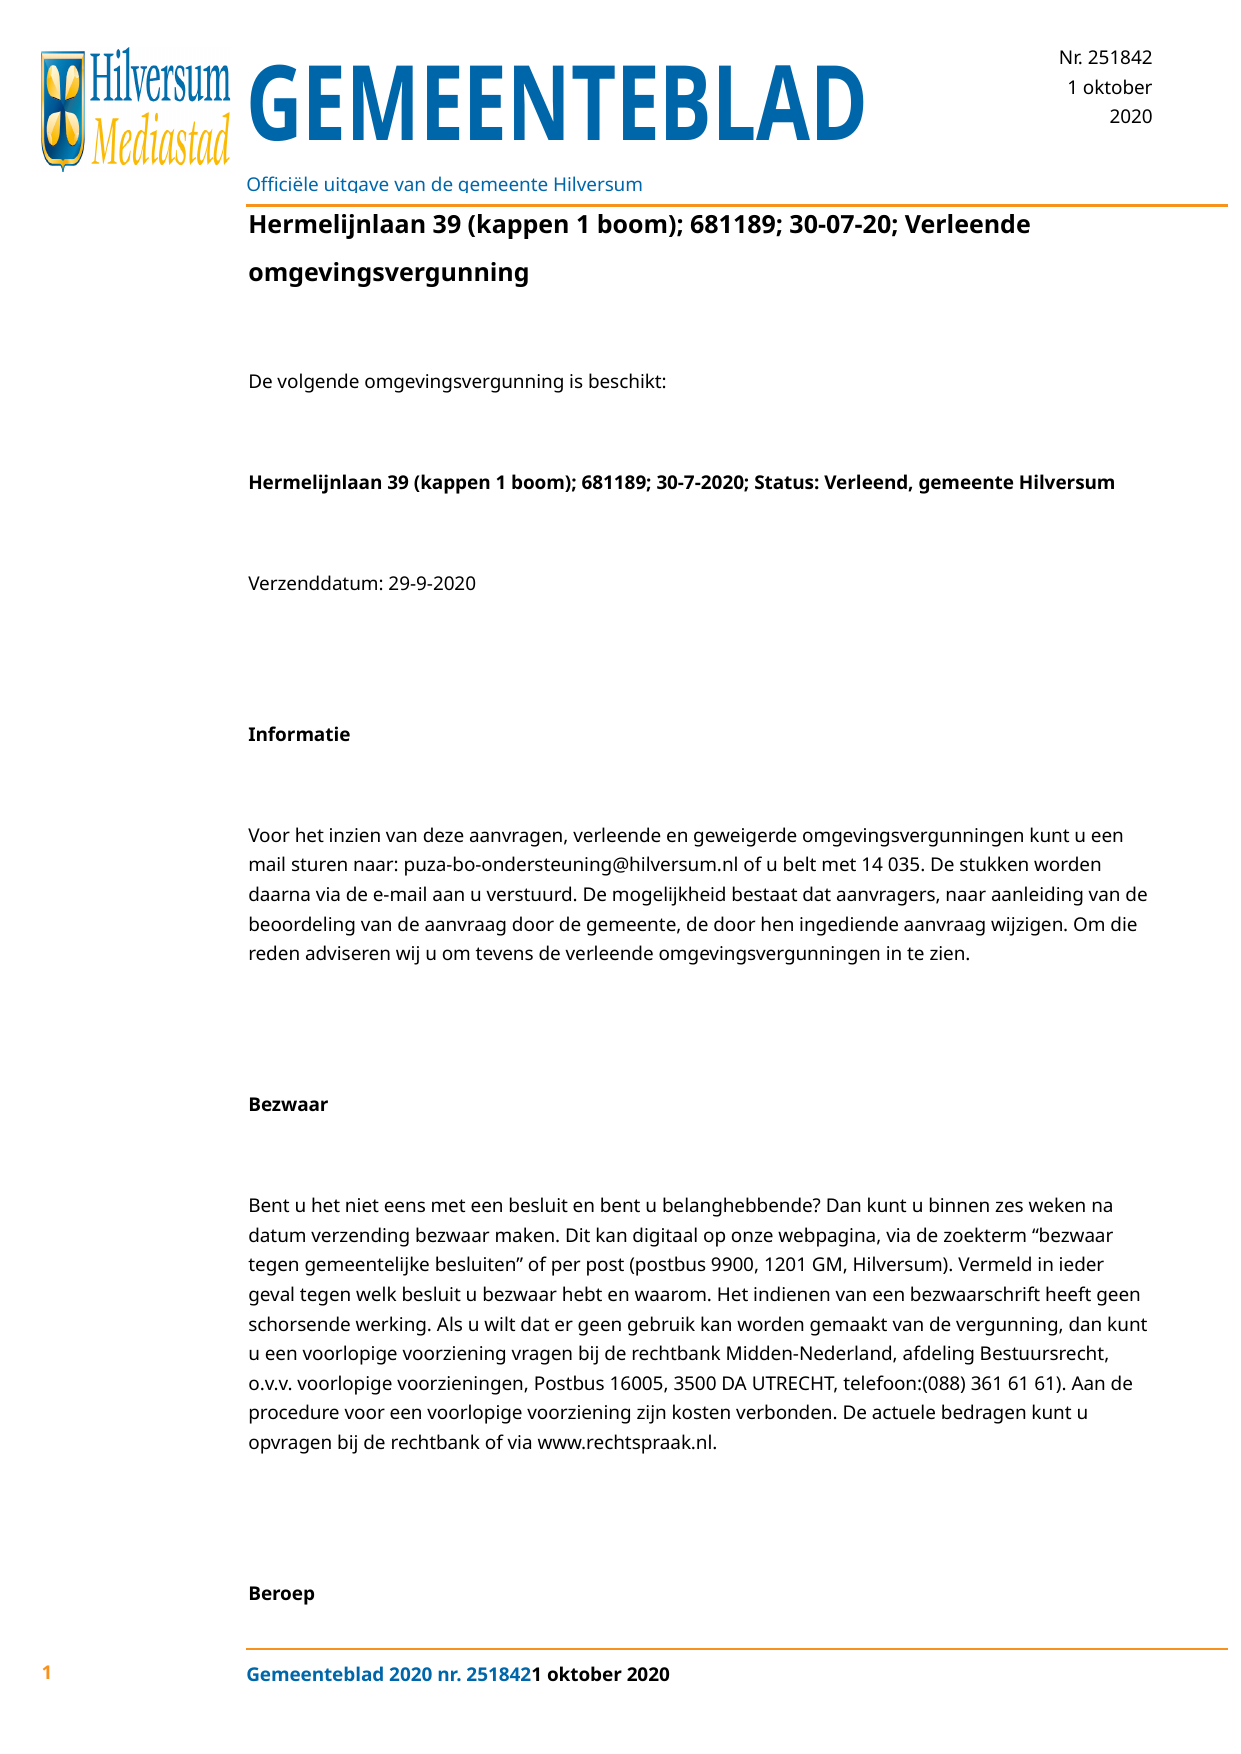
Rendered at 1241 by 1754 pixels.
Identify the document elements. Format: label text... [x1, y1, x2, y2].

text Verzenddatum: 29-9-2020 [248, 570, 1152, 596]
text Bent u het niet eens met een besluit en bent u belanghebbende? Dan kunt u binnen zes weken na datum verzending bezwaar maken. Dit kan digitaal op onze webpagina, via de zoekterm “bezwaar tegen gemeentelijke besluiten” of per post (postbus 9900, 1201 GM, Hilversum). Vermeld in ieder geval tegen welk besluit u bezwaar hebt en waarom. Het indienen van een bezwaarschrift heeft geen schorsende werking. Als u wilt dat er geen gebruik kan worden gemaakt van de vergunning, dan kunt u een voorlopige voorziening vragen bij de rechtbank Midden-Nederland, afdeling Bestuursrecht, o.v.v. voorlopige voorzieningen, Postbus 16005, 3500 DA UTRECHT, telefoon:(088) 361 61 61). Aan de procedure voor een voorlopige voorziening zijn kosten verbonden. De actuele bedragen kunt u opvragen bij de rechtbank of via www.rechtspraak.nl. [248, 1192, 1152, 1455]
text Informatie [248, 721, 1152, 747]
text Voor het inzien van deze aanvragen, verleende en geweigerde omgevingsvergunningen kunt u een mail sturen naar: puza-bo-ondersteuning@hilversum.nl of u belt met 14 035. De stukken worden daarna via de e-mail aan u verstuurd. De mogelijkheid bestaat dat aanvragers, naar aanleiding van de beoordeling van de aanvraag door de gemeente, de door hen ingediende aanvraag wijzigen. Om die reden adviseren wij u om tevens de verleende omgevingsvergunningen in te zien. [248, 822, 1152, 966]
text Hermelijnlaan 39 (kappen 1 boom); 681189; 30-07-20; Verleende omgevingsvergunning [248, 207, 1152, 288]
text Hermelijnlaan 39 (kappen 1 boom); 681189; 30-7-2020; Status: Verleend, gemeente Hilversum [248, 469, 1152, 495]
text Beroep [248, 1580, 1152, 1606]
text De volgende omgevingsvergunning is beschikt: [248, 368, 1152, 394]
picture [41, 47, 231, 172]
text Bezwaar [248, 1092, 1152, 1117]
